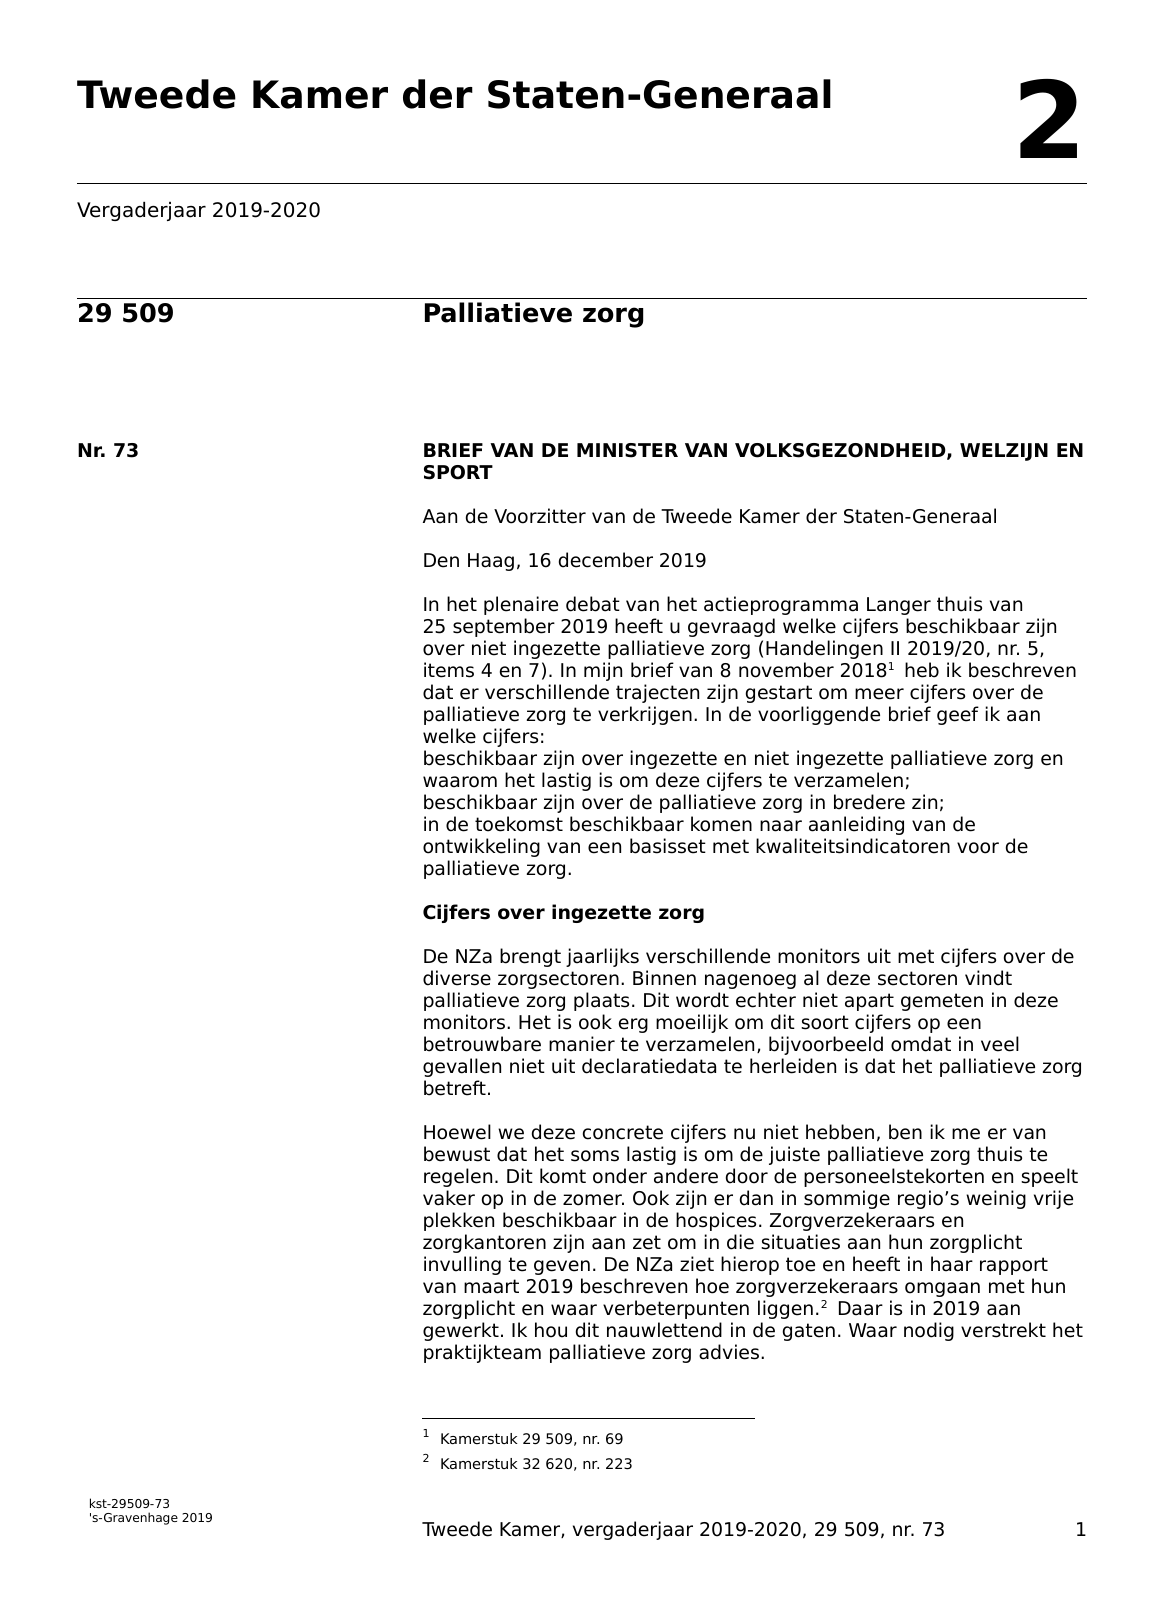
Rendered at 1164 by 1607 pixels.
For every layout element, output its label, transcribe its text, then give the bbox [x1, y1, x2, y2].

text Kamerstuk 29 509, nr. 69 [422, 1427, 1087, 1449]
text Den Haag, 16 december 2019 [422, 550, 1087, 572]
text Aan de Voorzitter van de Tweede Kamer der Staten-Generaal [422, 506, 1087, 528]
text Hoewel we deze concrete cijfers nu niet hebben, ben ik me er van bewust dat het soms lastig is om de juiste palliatieve zorg thuis te regelen. Dit komt onder andere door de personeelstekorten en speelt vaker op in de zomer. Ook zijn er dan in sommige regio’s weinig vrije plekken beschikbaar in de hospices. Zorgverzekeraars en zorgkantoren zijn aan zet om in die situaties aan hun zorgplicht invulling te geven. De NZa ziet hierop toe en heeft in haar rapport van maart 2019 beschreven hoe zorgverzekeraars omgaan met hun zorgplicht en waar verbeterpunten liggen. Daar is in 2019 aan gewerkt. Ik hou dit nauwlettend in de gaten. Waar nodig verstrekt het praktijkteam palliatieve zorg advies. [422, 1122, 1087, 1364]
text Kamerstuk 32 620, nr. 223 [422, 1452, 1087, 1474]
text in de toekomst beschikbaar komen naar aanleiding van de ontwikkeling van een basisset met kwaliteitsindicatoren voor de palliatieve zorg. [422, 814, 1087, 880]
text beschikbaar zijn over de palliatieve zorg in bredere zin; [422, 792, 1087, 814]
text In het plenaire debat van het actieprogramma Langer thuis van 25 september 2019 heeft u gevraagd welke cijfers beschikbaar zijn over niet ingezette palliatieve zorg (Handelingen II 2019/20, nr. 5, items 4 en 7). In mijn brief van 8 november 2018 heb ik beschreven dat er verschillende trajecten zijn gestart om meer cijfers over de palliatieve zorg te verkrijgen. In de voorliggende brief geef ik aan welke cijfers: [422, 594, 1087, 748]
text beschikbaar zijn over ingezette en niet ingezette palliatieve zorg en waarom het lastig is om deze cijfers te verzamelen; [422, 748, 1087, 792]
table_header 2 [886, 59, 1087, 183]
subtitle 29 509 Palliatieve zorg [77, 299, 1087, 329]
text De NZa brengt jaarlijks verschillende monitors uit met cijfers over de diverse zorgsectoren. Binnen nagenoeg al deze sectoren vindt palliatieve zorg plaats. Dit wordt echter niet apart gemeten in deze monitors. Het is ook erg moeilijk om dit soort cijfers op een betrouwbare manier te verzamelen, bijvoorbeeld omdat in veel gevallen niet uit declaratiedata te herleiden is dat het palliatieve zorg betreft. [422, 946, 1087, 1100]
subtitle Cijfers over ingezette zorg [422, 902, 1087, 924]
table_cell Vergaderjaar 2019-2020 [77, 184, 1087, 298]
text kst-29509-73 [88, 1497, 323, 1511]
text 's-Gravenhage 2019 [88, 1511, 323, 1525]
table_header Tweede Kamer der Staten-Generaal [77, 59, 886, 183]
subtitle Nr. 73 BRIEF VAN DE MINISTER VAN VOLKSGEZONDHEID, WELZIJN EN SPORT [77, 440, 1087, 484]
